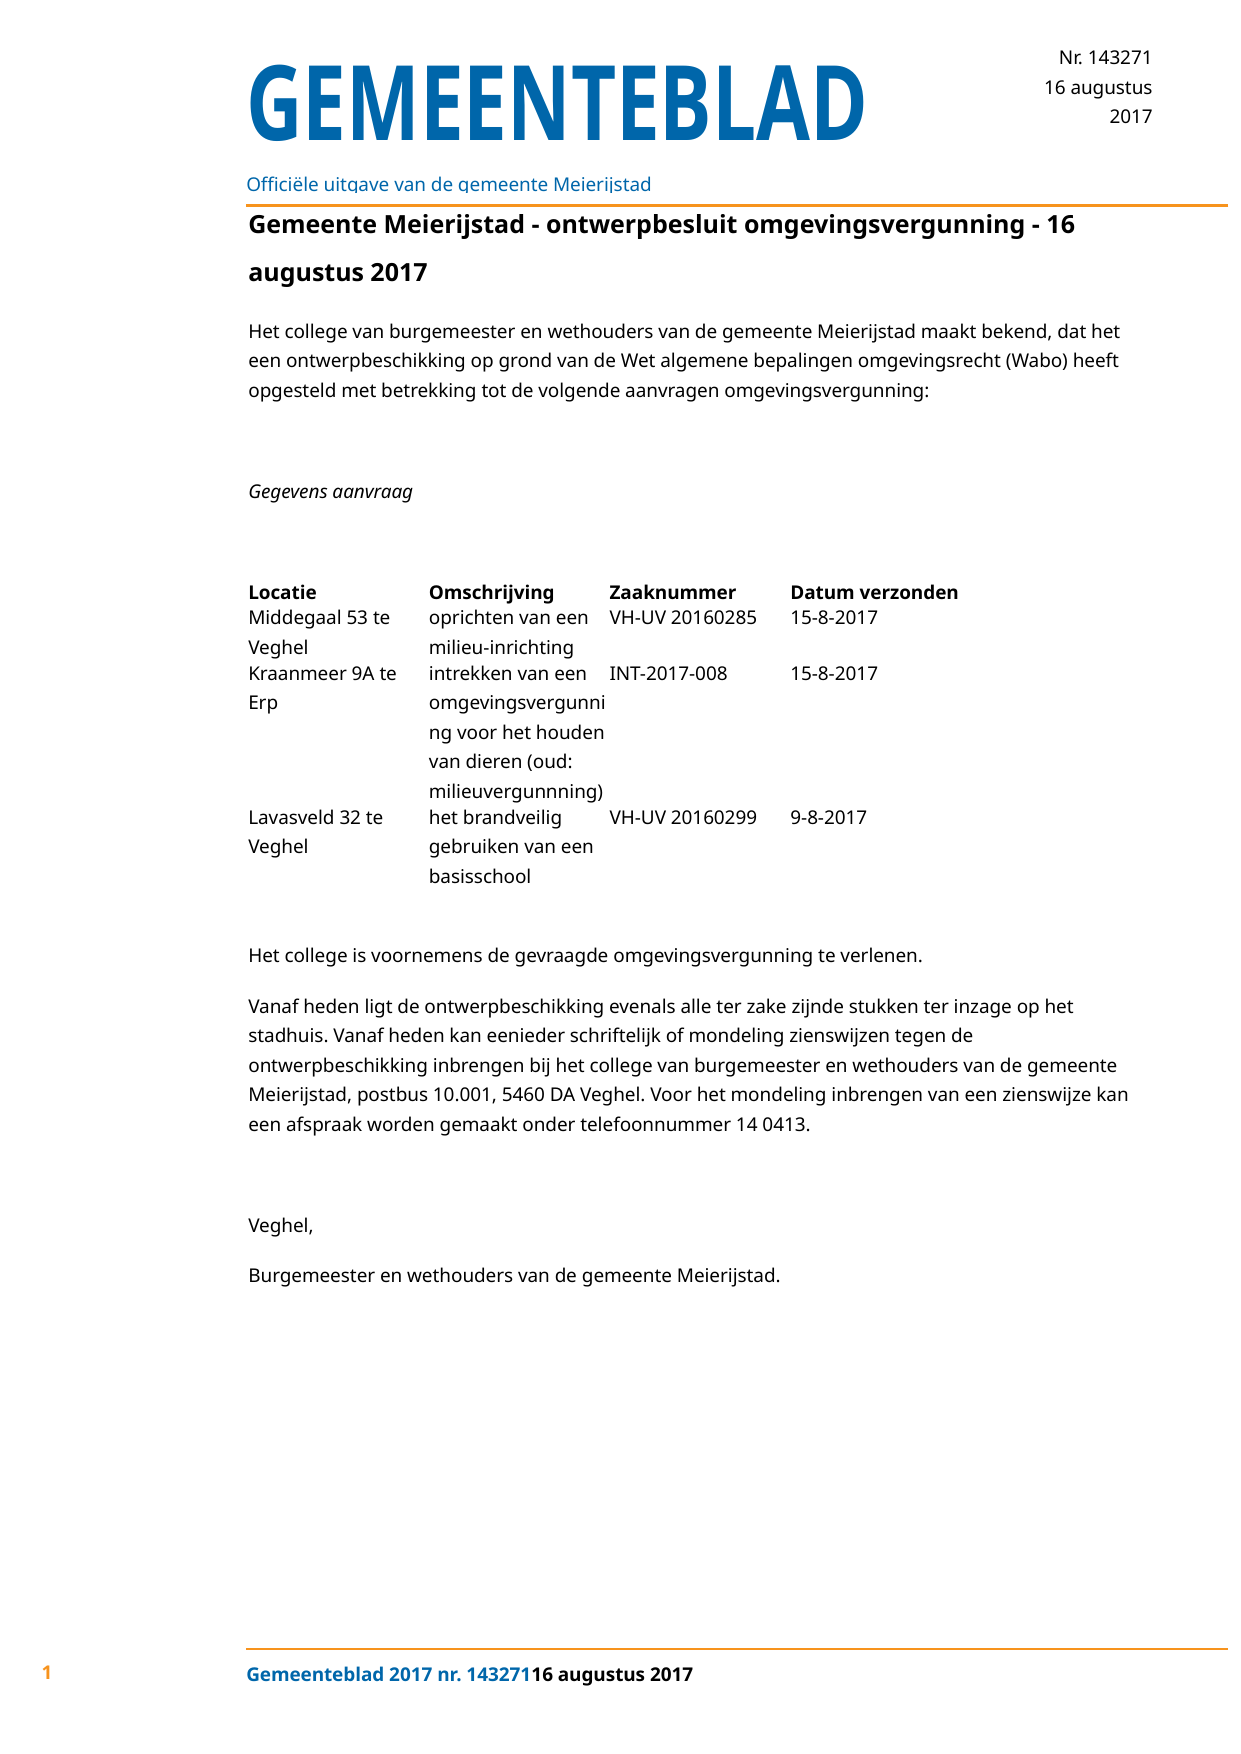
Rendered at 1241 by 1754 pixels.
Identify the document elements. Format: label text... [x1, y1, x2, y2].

table_cell het brandveilig gebruiken van een basisschool [429, 804, 609, 889]
table_cell INT-2017-008 [609, 660, 790, 804]
table_header Zaaknummer [609, 579, 790, 604]
table_cell [971, 660, 1152, 804]
table_cell oprichten van een milieu-inrichting [429, 605, 609, 660]
text Het college is voornemens de gevraagde omgevingsvergunning te verlenen. [248, 942, 1152, 968]
table_header Locatie [248, 579, 429, 604]
text Gegevens aanvraag [248, 478, 1152, 504]
text Vanaf heden ligt de ontwerpbeschikking evenals alle ter zake zijnde stukken ter inzage op het stadhuis. Vanaf heden kan eenieder schriftelijk of mondeling zienswijzen tegen de ontwerpbeschikking inbrengen bij het college van burgemeester en wethouders van de gemeente Meierijstad, postbus 10.001, 5460 DA Veghel. Voor het mondeling inbrengen van een zienswijze kan een afspraak worden gemaakt onder telefoonnummer 14 0413. [248, 993, 1152, 1137]
table_cell Kraanmeer 9A te Erp [248, 660, 429, 804]
text Het college van burgemeester en wethouders van de gemeente Meierijstad maakt bekend, dat het een ontwerpbeschikking op grond van de Wet algemene bepalingen omgevingsrecht (Wabo) heeft opgesteld met betrekking tot de volgende aanvragen omgevingsvergunning: [248, 318, 1152, 403]
table_cell intrekken van een omgevingsvergunning voor het houden van dieren (oud: milieuvergunnning) [429, 660, 609, 804]
table_cell VH-UV 20160285 [609, 605, 790, 660]
text Veghel, [248, 1212, 1152, 1238]
table_cell 9-8-2017 [790, 804, 971, 889]
text Burgemeester en wethouders van de gemeente Meierijstad. [248, 1262, 1152, 1288]
text Gemeente Meierijstad - ontwerpbesluit omgevingsvergunning - 16 augustus 2017 [248, 207, 1152, 288]
table_cell Lavasveld 32 te Veghel [248, 804, 429, 889]
table_cell 15-8-2017 [790, 605, 971, 660]
table_cell [971, 605, 1152, 660]
table_cell VH-UV 20160299 [609, 804, 790, 889]
table_cell 15-8-2017 [790, 660, 971, 804]
table_header Omschrijving [429, 579, 609, 604]
picture [41, 47, 231, 172]
table_header Datum verzonden [790, 579, 971, 604]
table_cell Middegaal 53 te Veghel [248, 605, 429, 660]
